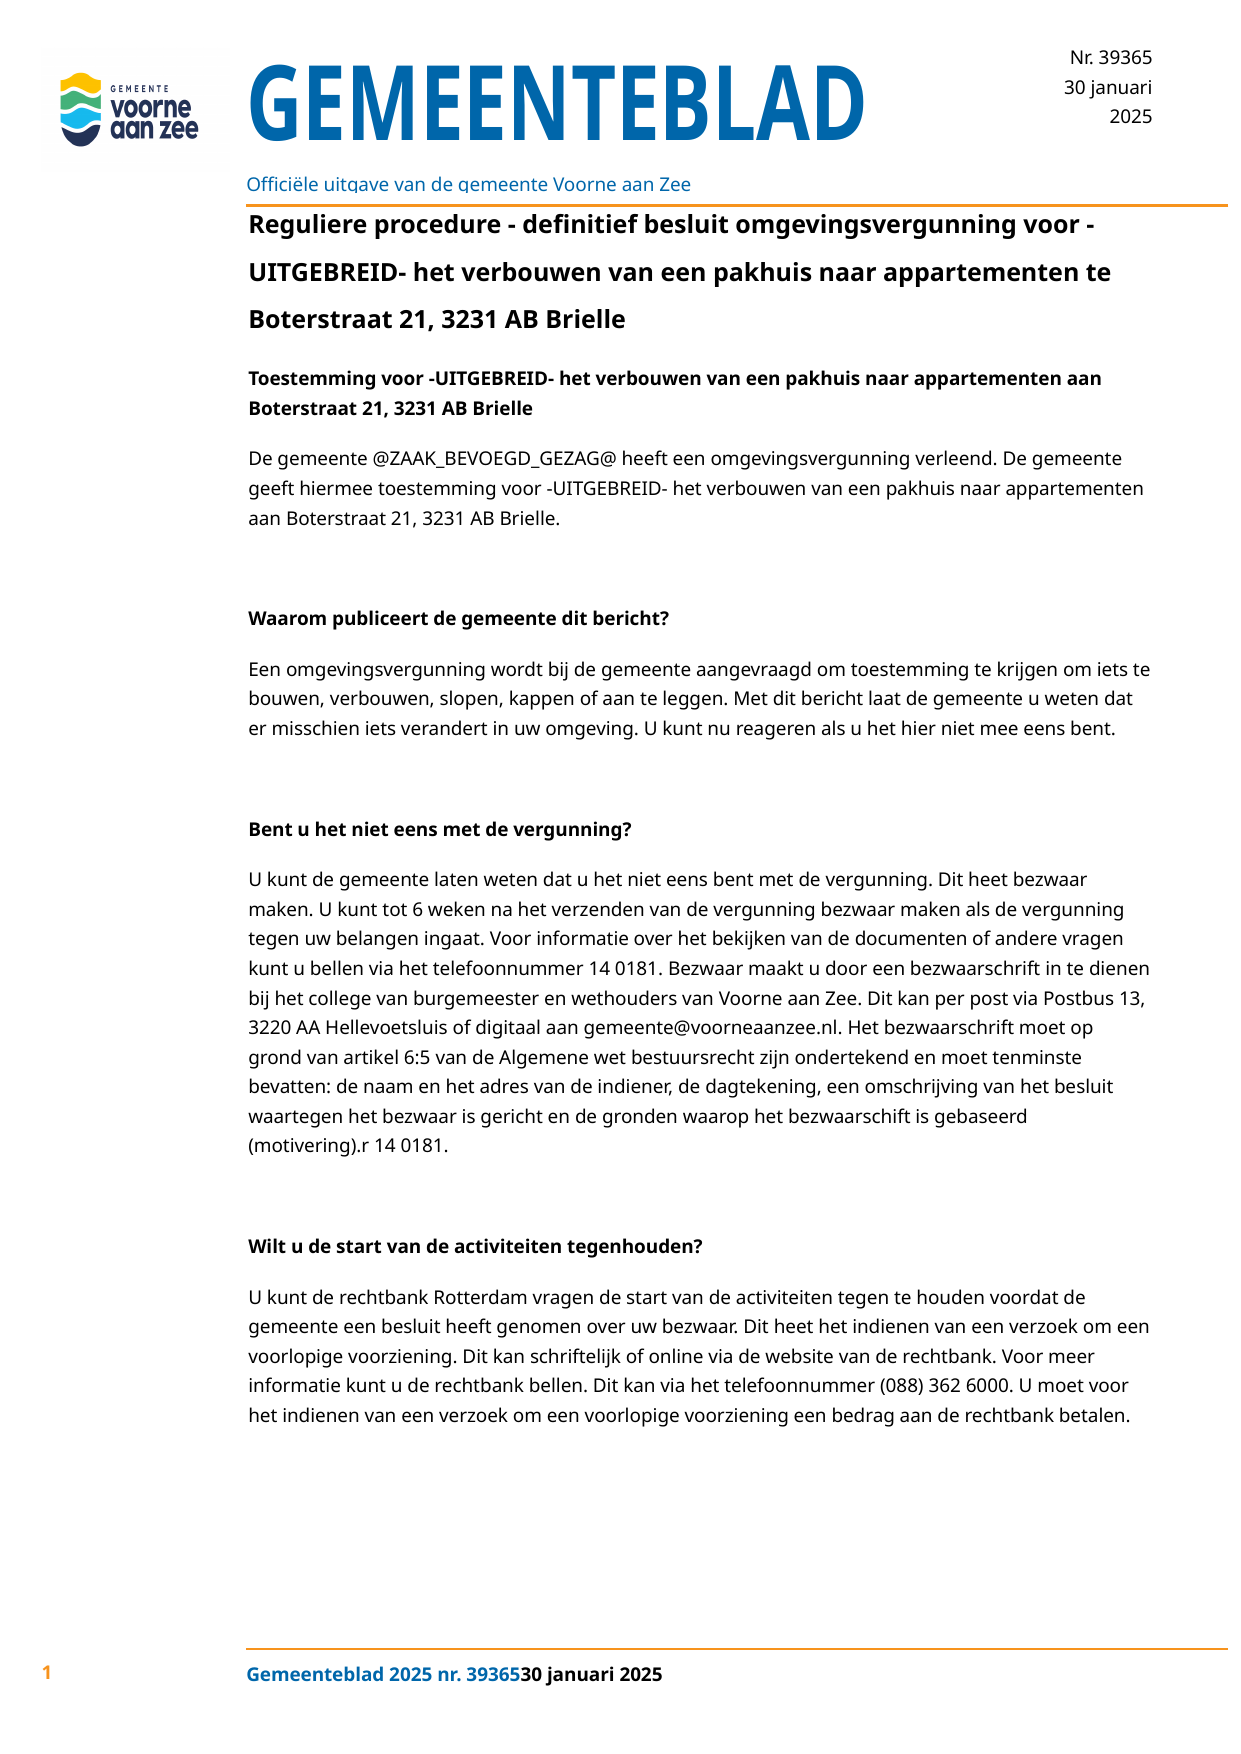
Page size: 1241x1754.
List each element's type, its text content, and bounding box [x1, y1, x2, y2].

text U kunt de gemeente laten weten dat u het niet eens bent met de vergunning. Dit heet bezwaar maken. U kunt tot 6 weken na het verzenden van de vergunning bezwaar maken als de vergunning tegen uw belangen ingaat. Voor informatie over het bekijken van de documenten of andere vragen kunt u bellen via het telefoonnummer 14 0181. Bezwaar maakt u door een bezwaarschrift in te dienen bij het college van burgemeester en wethouders van Voorne aan Zee. Dit kan per post via Postbus 13, 3220 AA Hellevoetsluis of digitaal aan gemeente@voorneaanzee.nl. Het bezwaarschrift moet op grond van artikel 6:5 van de Algemene wet bestuursrecht zijn ondertekend en moet tenminste bevatten: de naam en het adres van de indiener, de dagtekening, een omschrijving van het besluit waartegen het bezwaar is gericht en de gronden waarop het bezwaarschift is gebaseerd (motivering).r 14 0181. [248, 866, 1152, 1158]
text De gemeente @ZAAK_BEVOEGD_GEZAG@ heeft een omgevingsvergunning verleend. De gemeente geeft hiermee toestemming voor -UITGEBREID- het verbouwen van een pakhuis naar appartementen aan Boterstraat 21, 3231 AB Brielle. [248, 446, 1152, 530]
text U kunt de rechtbank Rotterdam vragen de start van de activiteiten tegen te houden voordat de gemeente een besluit heeft genomen over uw bezwaar. Dit heet het indienen van een verzoek om een voorlopige voorziening. Dit kan schriftelijk of online via de website van de rechtbank. Voor meer informatie kunt u de rechtbank bellen. Dit kan via het telefoonnummer (088) 362 6000. U moet voor het indienen van een verzoek om een voorlopige voorziening een bedrag aan de rechtbank betalen. [248, 1284, 1152, 1428]
text Toestemming voor -UITGEBREID- het verbouwen van een pakhuis naar appartementen aan Boterstraat 21, 3231 AB Brielle [248, 366, 1152, 421]
text Reguliere procedure - definitief besluit omgevingsvergunning voor -UITGEBREID- het verbouwen van een pakhuis naar appartementen te Boterstraat 21, 3231 AB Brielle [248, 207, 1152, 336]
text Waarom publiceert de gemeente dit bericht? [248, 606, 1152, 631]
text Bent u het niet eens met de vergunning? [248, 816, 1152, 842]
picture [41, 47, 231, 172]
text Een omgevingsvergunning wordt bij de gemeente aangevraagd om toestemming te krijgen om iets te bouwen, verbouwen, slopen, kappen of aan te leggen. Met dit bericht laat de gemeente u weten dat er misschien iets verandert in uw omgeving. U kunt nu reageren als u het hier niet mee eens bent. [248, 656, 1152, 741]
text Wilt u de start van de activiteiten tegenhouden? [248, 1233, 1152, 1259]
